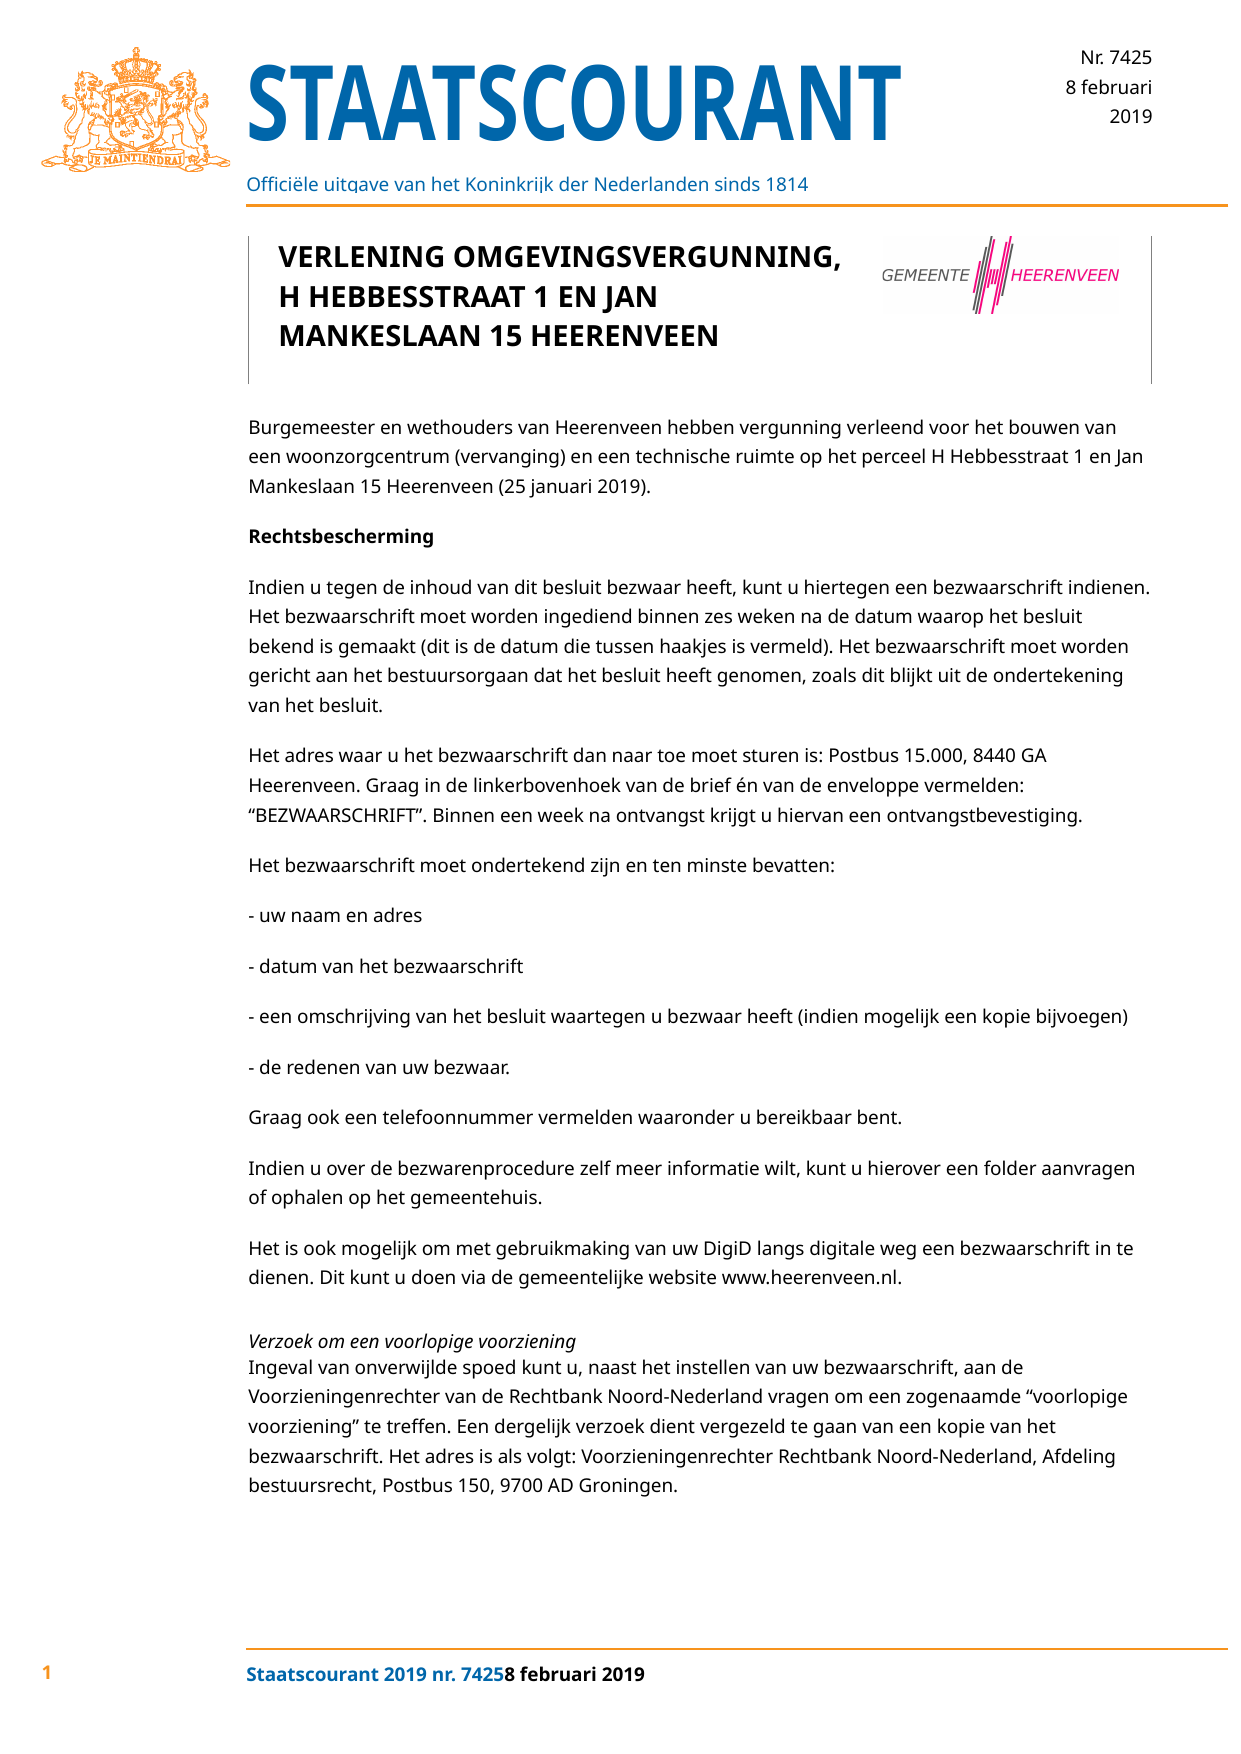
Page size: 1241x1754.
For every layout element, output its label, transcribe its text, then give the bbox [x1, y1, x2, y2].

text Burgemeester en wethouders van Heerenveen hebben vergunning verleend voor het bouwen van een woonzorgcentrum (vervanging) en een technische ruimte op het perceel H Hebbesstraat 1 en Jan Mankeslaan 15 Heerenveen (25 januari 2019). [248, 414, 1152, 499]
text Het adres waar u het bezwaarschrift dan naar toe moet sturen is: Postbus 15.000, 8440 GA Heerenveen. Graag in de linkerbovenhoek van de brief én van de enveloppe vermelden: “BEZWAARSCHRIFT”. Binnen een week na ontvangst krijgt u hiervan een ontvangstbevestiging. [248, 743, 1152, 828]
text Indien u over de bezwarenprocedure zelf meer informatie wilt, kunt u hierover een folder aanvragen of ophalen op het gemeentehuis. [248, 1155, 1152, 1210]
text Graag ook een telefoonnummer vermelden waaronder u bereikbaar bent. [248, 1104, 1152, 1130]
text Het is ook mogelijk om met gebruikmaking van uw DigiD langs digitale weg een bezwaarschrift in te dienen. Dit kunt u doen via de gemeentelijke website www.heerenveen.nl. [248, 1235, 1152, 1290]
picture [882, 236, 1119, 314]
table_header [850, 236, 1151, 384]
text Het bezwaarschrift moet ondertekend zijn en ten minste bevatten: [248, 852, 1152, 878]
text Verzoek om een voorlopige voorziening [248, 1328, 1152, 1354]
text - de redenen van uw bezwaar. [248, 1054, 1152, 1080]
text Ingeval van onverwijlde spoed kunt u, naast het instellen van uw bezwaarschrift, aan de Voorzieningenrechter van de Rechtbank Noord-Nederland vragen om een zogenaamde “voorlopige voorziening” te treffen. Een dergelijk verzoek dient vergezeld te gaan van een kopie van het bezwaarschrift. Het adres is als volgt: Voorzieningenrechter Rechtbank Noord-Nederland, Afdeling bestuursrecht, Postbus 150, 9700 AD Groningen. [248, 1354, 1152, 1498]
text Indien u tegen de inhoud van dit besluit bezwaar heeft, kunt u hiertegen een bezwaarschrift indienen. Het bezwaarschrift moet worden ingediend binnen zes weken na de datum waarop het besluit bekend is gemaakt (dit is de datum die tussen haakjes is vermeld). Het bezwaarschrift moet worden gericht aan het bestuursorgaan dat het besluit heeft genomen, zoals dit blijkt uit de ondertekening van het besluit. [248, 574, 1152, 718]
picture [41, 47, 231, 172]
text - datum van het bezwaarschrift [248, 953, 1152, 979]
text - een omschrijving van het besluit waartegen u bezwaar heeft (indien mogelijk een kopie bijvoegen) [248, 1003, 1152, 1029]
text Rechtsbescherming [248, 523, 1152, 549]
text - uw naam en adres [248, 903, 1152, 928]
table_header VERLENING OMGEVINGSVERGUNNING, H HEBBESSTRAAT 1 EN JAN MANKESLAAN 15 HEERENVEEN [249, 236, 850, 384]
